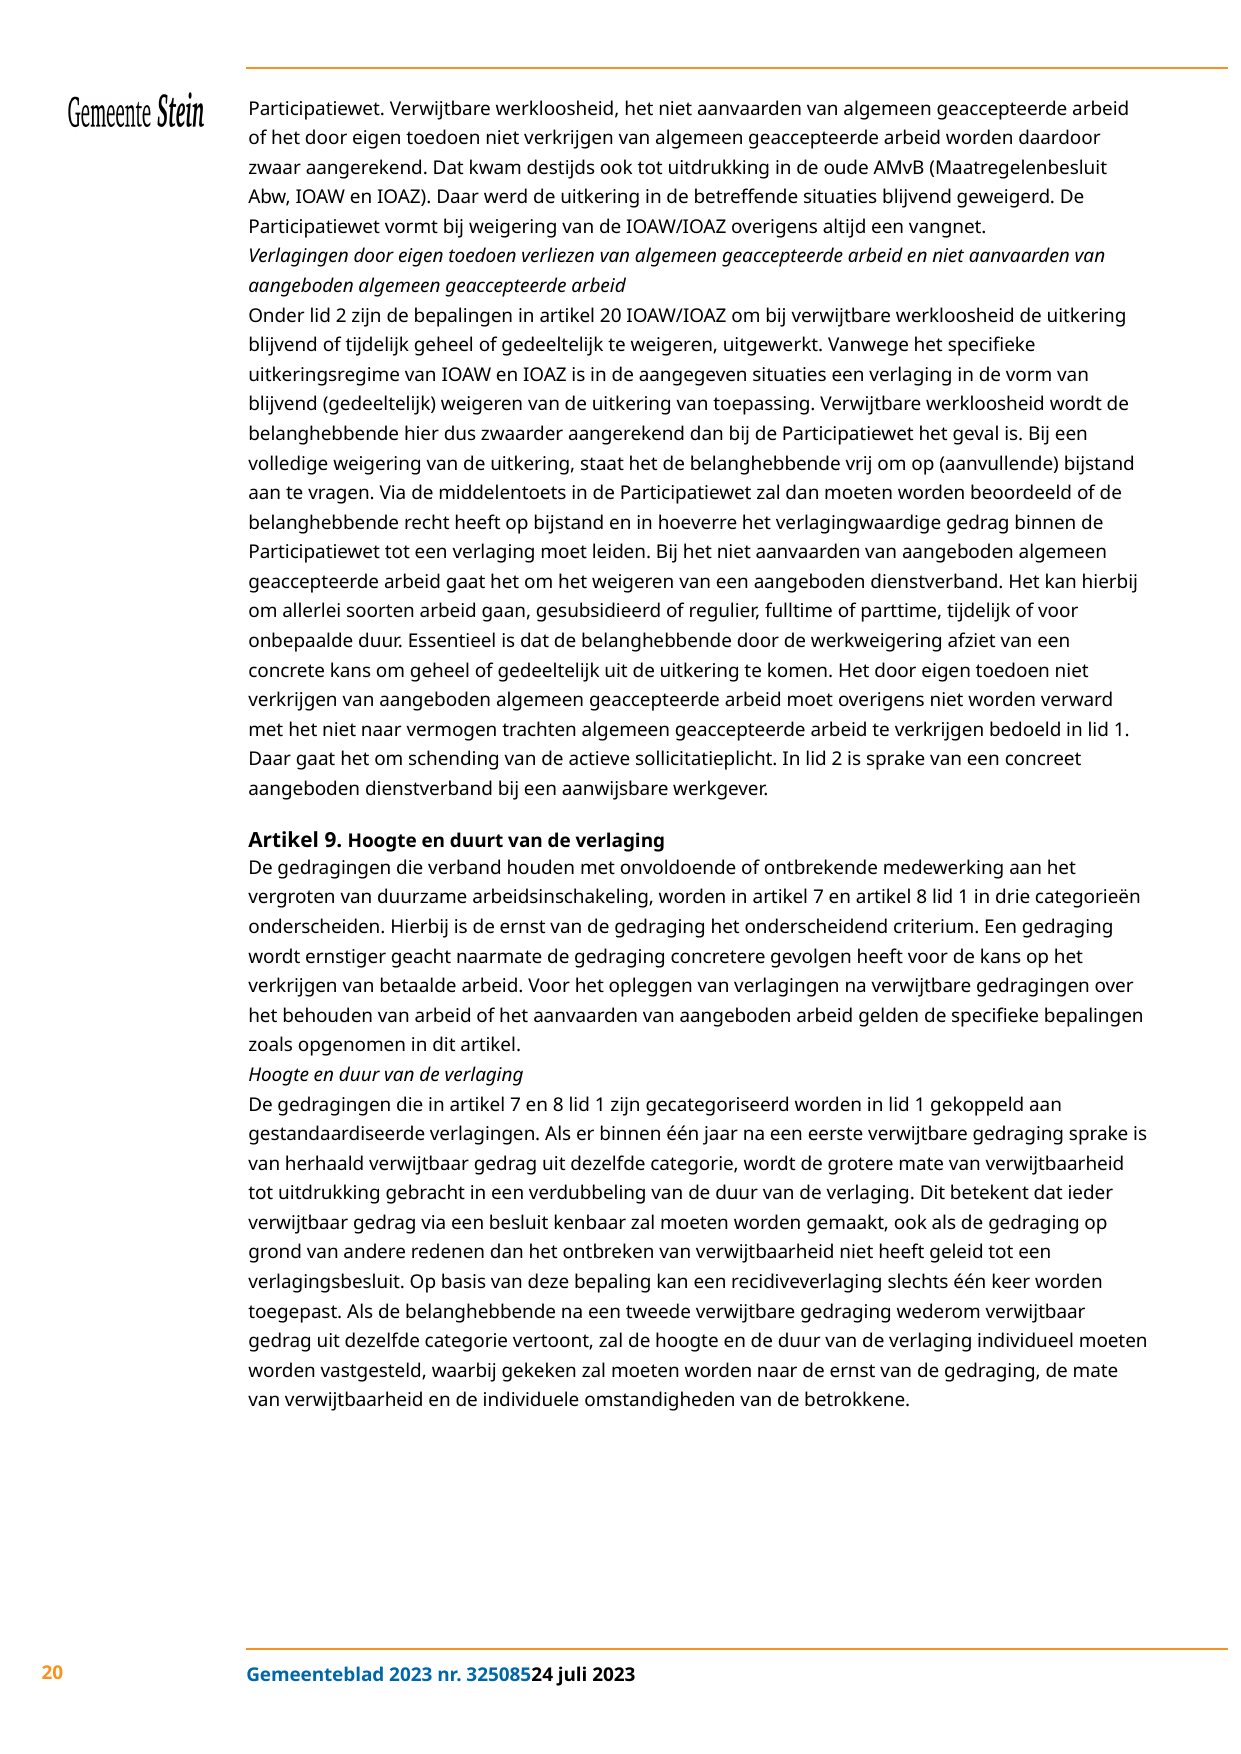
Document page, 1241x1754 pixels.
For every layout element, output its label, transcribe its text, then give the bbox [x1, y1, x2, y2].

text Artikel 9. Hoogte en duurt van de verlaging [248, 826, 1152, 854]
text Hoogte en duur van de verlaging [248, 1061, 1152, 1087]
text Onder lid 2 zijn de bepalingen in artikel 20 IOAW/IOAZ om bij verwijtbare werkloosheid de uitkering blijvend of tijdelijk geheel of gedeeltelijk te weigeren, uitgewerkt. Vanwege het specifieke uitkeringsregime van IOAW en IOAZ is in de aangegeven situaties een verlaging in de vorm van blijvend (gedeeltelijk) weigeren van de uitkering van toepassing. Verwijtbare werkloosheid wordt de belanghebbende hier dus zwaarder aangerekend dan bij de Participatiewet het geval is. Bij een volledige weigering van de uitkering, staat het de belanghebbende vrij om op (aanvullende) bijstand aan te vragen. Via de middelentoets in de Participatiewet zal dan moeten worden beoordeeld of de belanghebbende recht heeft op bijstand en in hoeverre het verlagingwaardige gedrag binnen de Participatiewet tot een verlaging moet leiden. Bij het niet aanvaarden van aangeboden algemeen geaccepteerde arbeid gaat het om het weigeren van een aangeboden dienstverband. Het kan hierbij om allerlei soorten arbeid gaan, gesubsidieerd of regulier, fulltime of parttime, tijdelijk of voor onbepaalde duur. Essentieel is dat de belanghebbende door de werkweigering afziet van een concrete kans om geheel of gedeeltelijk uit de uitkering te komen. Het door eigen toedoen niet verkrijgen van aangeboden algemeen geaccepteerde arbeid moet overigens niet worden verward met het niet naar vermogen trachten algemeen geaccepteerde arbeid te verkrijgen bedoeld in lid 1. Daar gaat het om schending van de actieve sollicitatieplicht. In lid 2 is sprake van een concreet aangeboden dienstverband bij een aanwijsbare werkgever. [248, 302, 1152, 801]
text Verlagingen door eigen toedoen verliezen van algemeen geaccepteerde arbeid en niet aanvaarden van aangeboden algemeen geaccepteerde arbeid [248, 243, 1152, 298]
text Participatiewet. Verwijtbare werkloosheid, het niet aanvaarden van algemeen geaccepteerde arbeid of het door eigen toedoen niet verkrijgen van algemeen geaccepteerde arbeid worden daardoor zwaar aangerekend. Dat kwam destijds ook tot uitdrukking in de oude AMvB (Maatregelenbesluit Abw, IOAW en IOAZ). Daar werd de uitkering in de betreffende situaties blijvend geweigerd. De Participatiewet vormt bij weigering van de IOAW/IOAZ overigens altijd een vangnet. [248, 95, 1152, 239]
text De gedragingen die in artikel 7 en 8 lid 1 zijn gecategoriseerd worden in lid 1 gekoppeld aan gestandaardiseerde verlagingen. Als er binnen één jaar na een eerste verwijtbare gedraging sprake is van herhaald verwijtbaar gedrag uit dezelfde categorie, wordt de grotere mate van verwijtbaarheid tot uitdrukking gebracht in een verdubbeling van de duur van de verlaging. Dit betekent dat ieder verwijtbaar gedrag via een besluit kenbaar zal moeten worden gemaakt, ook als de gedraging op grond van andere redenen dan het ontbreken van verwijtbaarheid niet heeft geleid tot een verlagingsbesluit. Op basis van deze bepaling kan een recidiveverlaging slechts één keer worden toegepast. Als de belanghebbende na een tweede verwijtbare gedraging wederom verwijtbaar gedrag uit dezelfde categorie vertoont, zal de hoogte en de duur van de verlaging individueel moeten worden vastgesteld, waarbij gekeken zal moeten worden naar de ernst van de gedraging, de mate van verwijtbaarheid en de individuele omstandigheden van de betrokkene. [248, 1091, 1152, 1412]
text De gedragingen die verband houden met onvoldoende of ontbrekende medewerking aan het vergroten van duurzame arbeidsinschakeling, worden in artikel 7 en artikel 8 lid 1 in drie categorieën onderscheiden. Hierbij is de ernst van de gedraging het onderscheidend criterium. Een gedraging wordt ernstiger geacht naarmate de gedraging concretere gevolgen heeft voor de kans op het verkrijgen van betaalde arbeid. Voor het opleggen van verlagingen na verwijtbare gedragingen over het behouden van arbeid of het aanvaarden van aangeboden arbeid gelden de specifieke bepalingen zoals opgenomen in dit artikel. [248, 854, 1152, 1057]
picture [41, 47, 231, 172]
